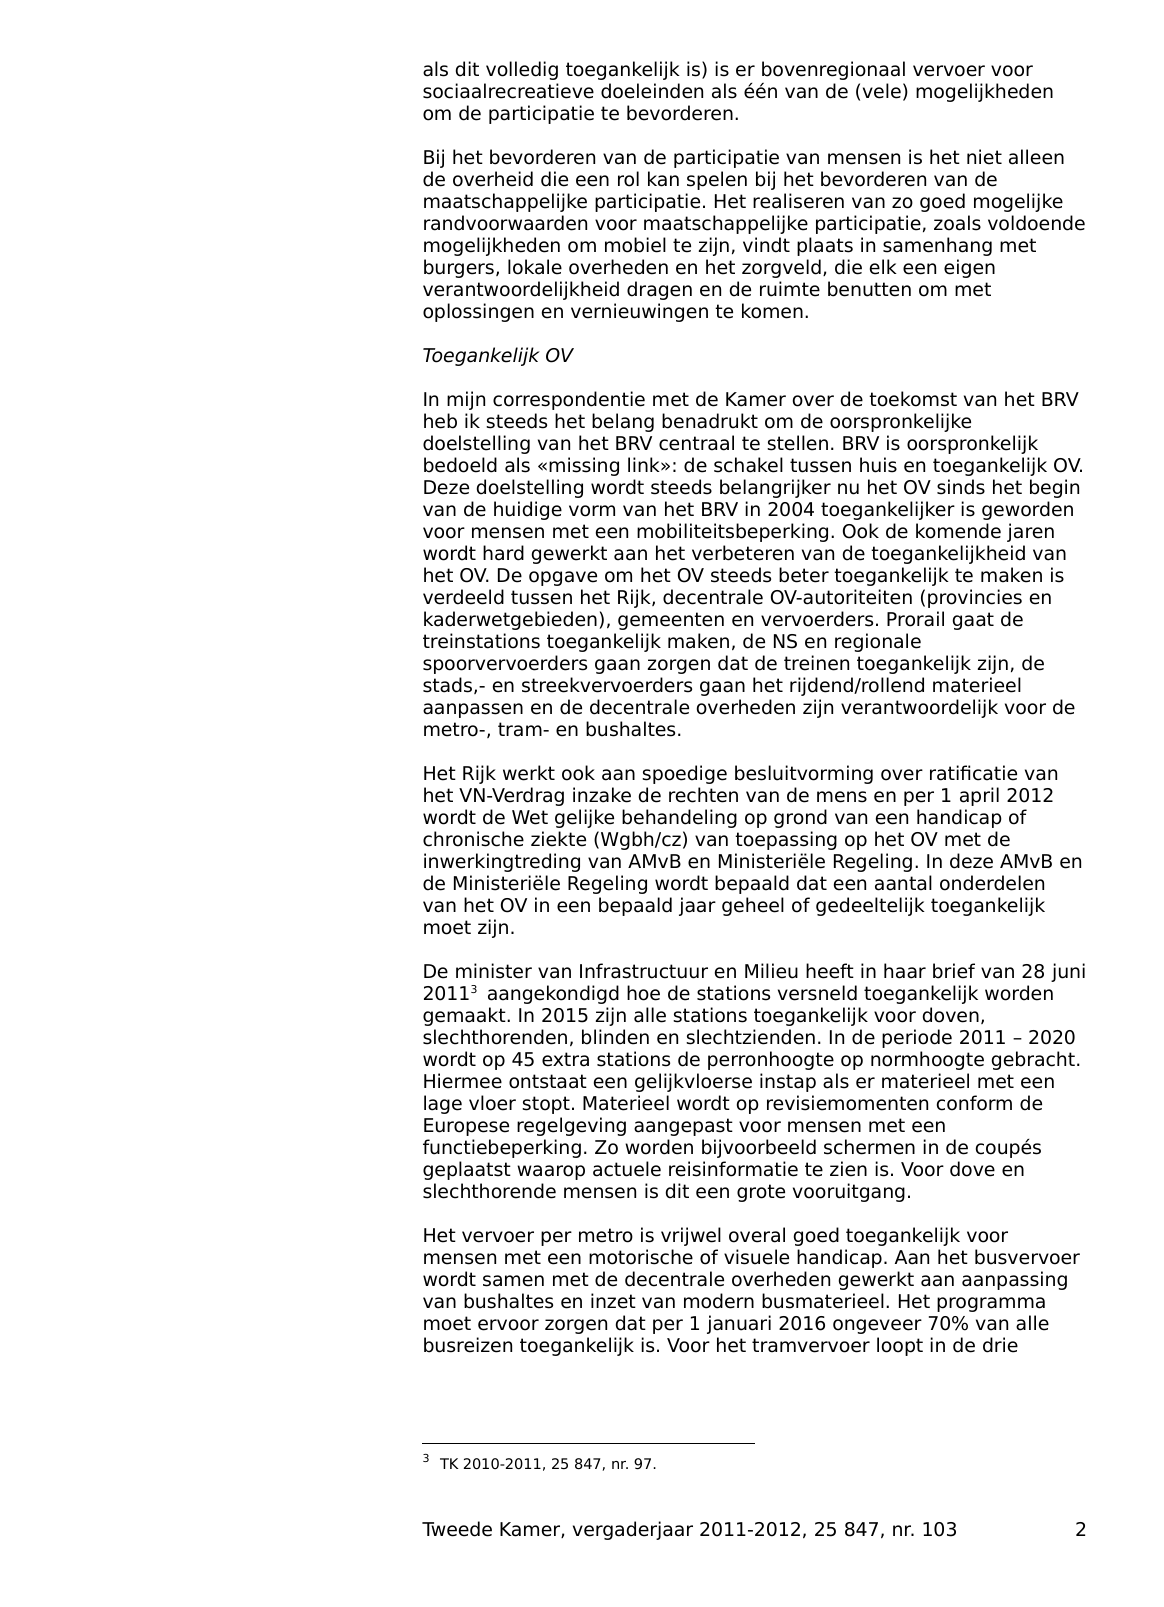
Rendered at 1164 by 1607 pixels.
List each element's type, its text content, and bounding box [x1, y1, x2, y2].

text In mijn correspondentie met de Kamer over de toekomst van het BRV heb ik steeds het belang benadrukt om de oorspronkelijke doelstelling van het BRV centraal te stellen. BRV is oorspronkelijk bedoeld als «missing link»: de schakel tussen huis en toegankelijk OV. Deze doelstelling wordt steeds belangrijker nu het OV sinds het begin van de huidige vorm van het BRV in 2004 toegankelijker is geworden voor mensen met een mobiliteitsbeperking. Ook de komende jaren wordt hard gewerkt aan het verbeteren van de toegankelijkheid van het OV. De opgave om het OV steeds beter toegankelijk te maken is verdeeld tussen het Rijk, decentrale OV-autoriteiten (provincies en kaderwetgebieden), gemeenten en vervoerders. Prorail gaat de treinstations toegankelijk maken, de NS en regionale spoorvervoerders gaan zorgen dat de treinen toegankelijk zijn, de stads,- en streekvervoerders gaan het rijdend/rollend materieel aanpassen en de decentrale overheden zijn verantwoordelijk voor de metro-, tram- en bushaltes. [422, 389, 1087, 741]
text TK 2010-2011, 25 847, nr. 97. [422, 1452, 1087, 1474]
text Het vervoer per metro is vrijwel overal goed toegankelijk voor mensen met een motorische of visuele handicap. Aan het busvervoer wordt samen met de decentrale overheden gewerkt aan aanpassing van bushaltes en inzet van modern busmaterieel. Het programma moet ervoor zorgen dat per 1 januari 2016 ongeveer 70% van alle busreizen toegankelijk is. Voor het tramvervoer loopt in de drie [422, 1225, 1087, 1357]
text De minister van Infrastructuur en Milieu heeft in haar brief van 28 juni 2011 aangekondigd hoe de stations versneld toegankelijk worden gemaakt. In 2015 zijn alle stations toegankelijk voor doven, slechthorenden, blinden en slechtzienden. In de periode 2011 – 2020 wordt op 45 extra stations de perronhoogte op normhoogte gebracht. Hiermee ontstaat een gelijkvloerse instap als er materieel met een lage vloer stopt. Materieel wordt op revisiemomenten conform de Europese regelgeving aangepast voor mensen met een functiebeperking. Zo worden bijvoorbeeld schermen in de coupés geplaatst waarop actuele reisinformatie te zien is. Voor dove en slechthorende mensen is dit een grote vooruitgang. [422, 961, 1087, 1203]
text als dit volledig toegankelijk is) is er bovenregionaal vervoer voor sociaalrecreatieve doeleinden als één van de (vele) mogelijkheden om de participatie te bevorderen. [422, 59, 1087, 125]
text Bij het bevorderen van de participatie van mensen is het niet alleen de overheid die een rol kan spelen bij het bevorderen van de maatschappelijke participatie. Het realiseren van zo goed mogelijke randvoorwaarden voor maatschappelijke participatie, zoals voldoende mogelijkheden om mobiel te zijn, vindt plaats in samenhang met burgers, lokale overheden en het zorgveld, die elk een eigen verantwoordelijkheid dragen en de ruimte benutten om met oplossingen en vernieuwingen te komen. [422, 147, 1087, 323]
text Het Rijk werkt ook aan spoedige besluitvorming over ratificatie van het VN-Verdrag inzake de rechten van de mens en per 1 april 2012 wordt de Wet gelijke behandeling op grond van een handicap of chronische ziekte (Wgbh/cz) van toepassing op het OV met de inwerkingtreding van AMvB en Ministeriële Regeling. In deze AMvB en de Ministeriële Regeling wordt bepaald dat een aantal onderdelen van het OV in een bepaald jaar geheel of gedeeltelijk toegankelijk moet zijn. [422, 763, 1087, 939]
subtitle Toegankelijk OV [422, 345, 1087, 367]
